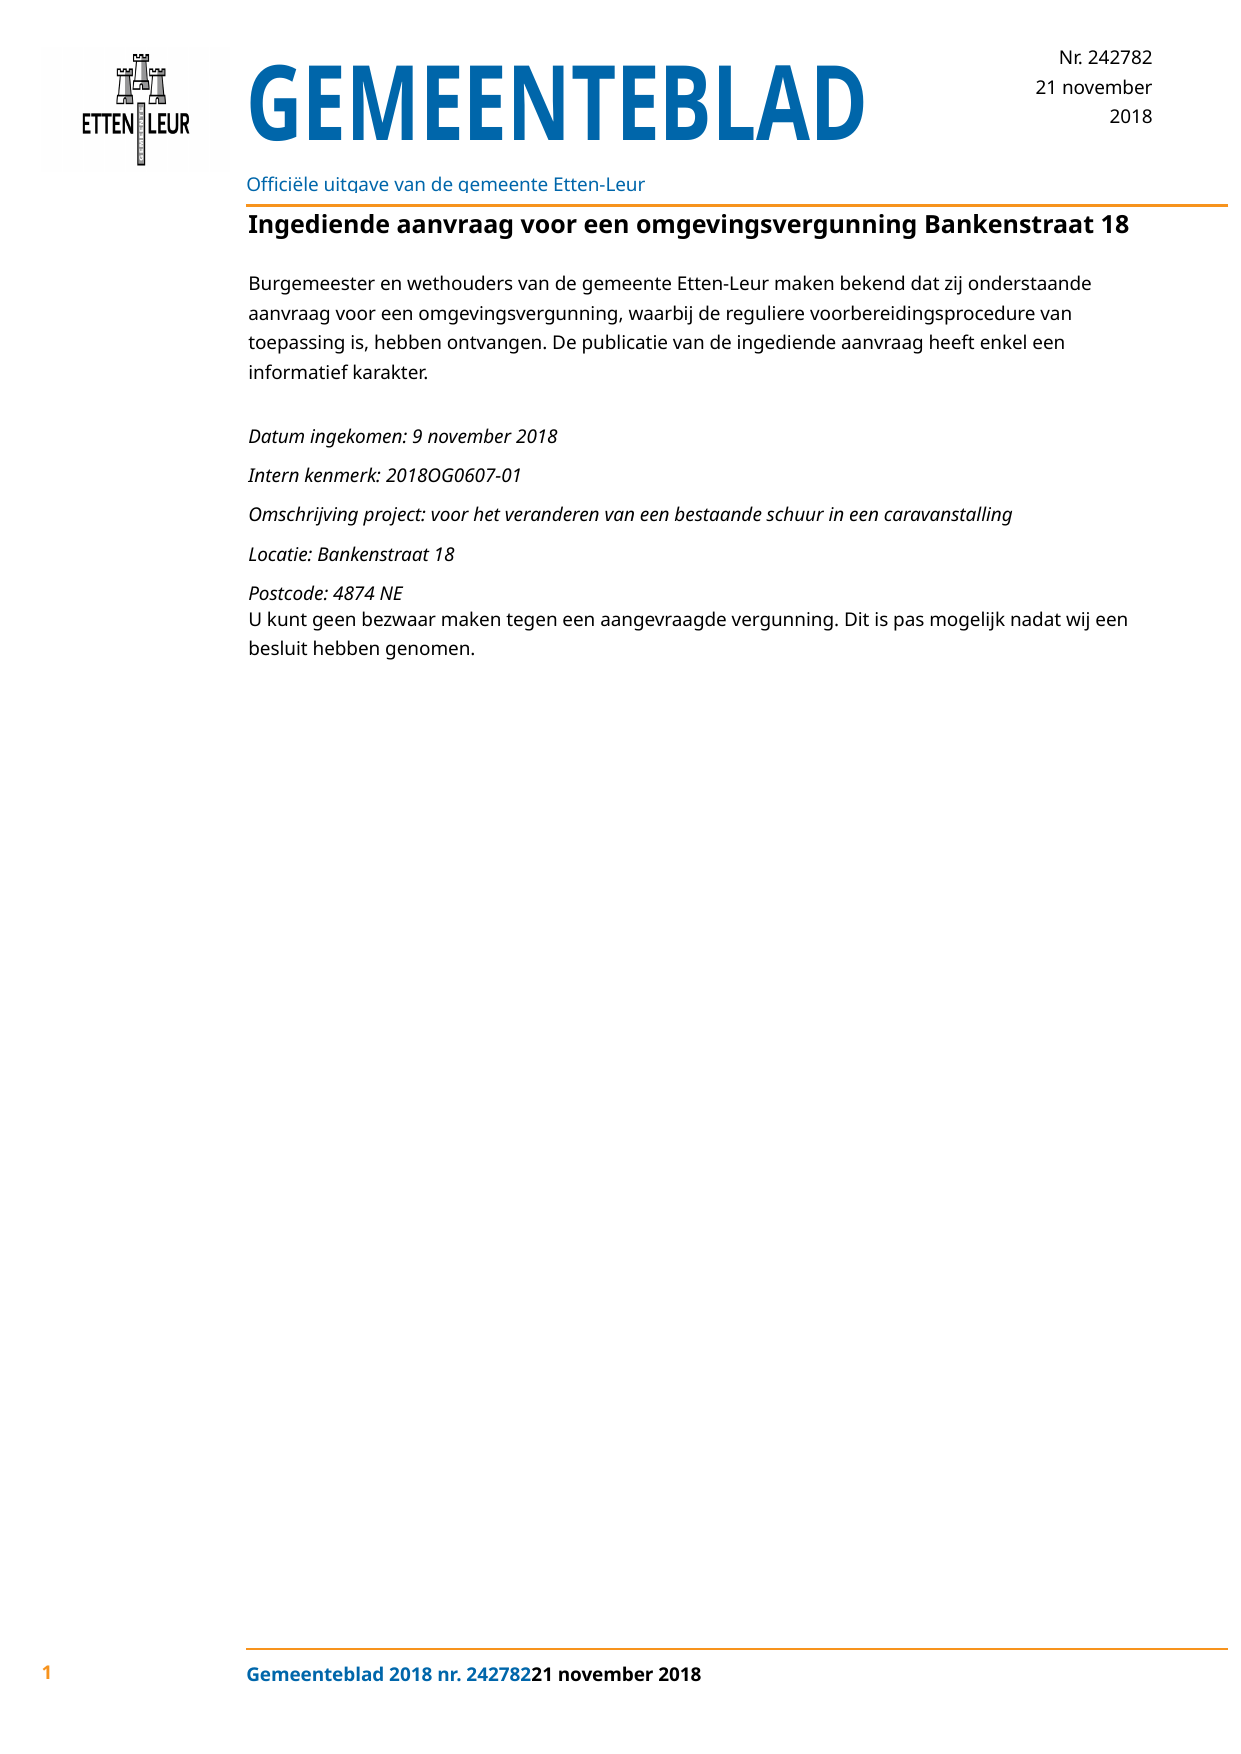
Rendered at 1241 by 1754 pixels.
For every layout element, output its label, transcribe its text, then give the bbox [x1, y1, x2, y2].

text Locatie: Bankenstraat 18 [248, 541, 1152, 567]
picture [41, 47, 231, 172]
text Datum ingekomen: 9 november 2018 [248, 423, 1152, 449]
text Postcode: 4874 NE [248, 580, 1152, 606]
text Intern kenmerk: 2018OG0607-01 [248, 462, 1152, 488]
text Omschrijving project: voor het veranderen van een bestaande schuur in een caravanstalling [248, 502, 1152, 527]
text Burgemeester en wethouders van de gemeente Etten-Leur maken bekend dat zij onderstaande aanvraag voor een omgevingsvergunning, waarbij de reguliere voorbereidingsprocedure van toepassing is, hebben ontvangen. De publicatie van de ingediende aanvraag heeft enkel een informatief karakter. [248, 270, 1152, 385]
text Ingediende aanvraag voor een omgevingsvergunning Bankenstraat 18 [248, 207, 1152, 241]
text U kunt geen bezwaar maken tegen een aangevraagde vergunning. Dit is pas mogelijk nadat wij een besluit hebben genomen. [248, 606, 1152, 661]
